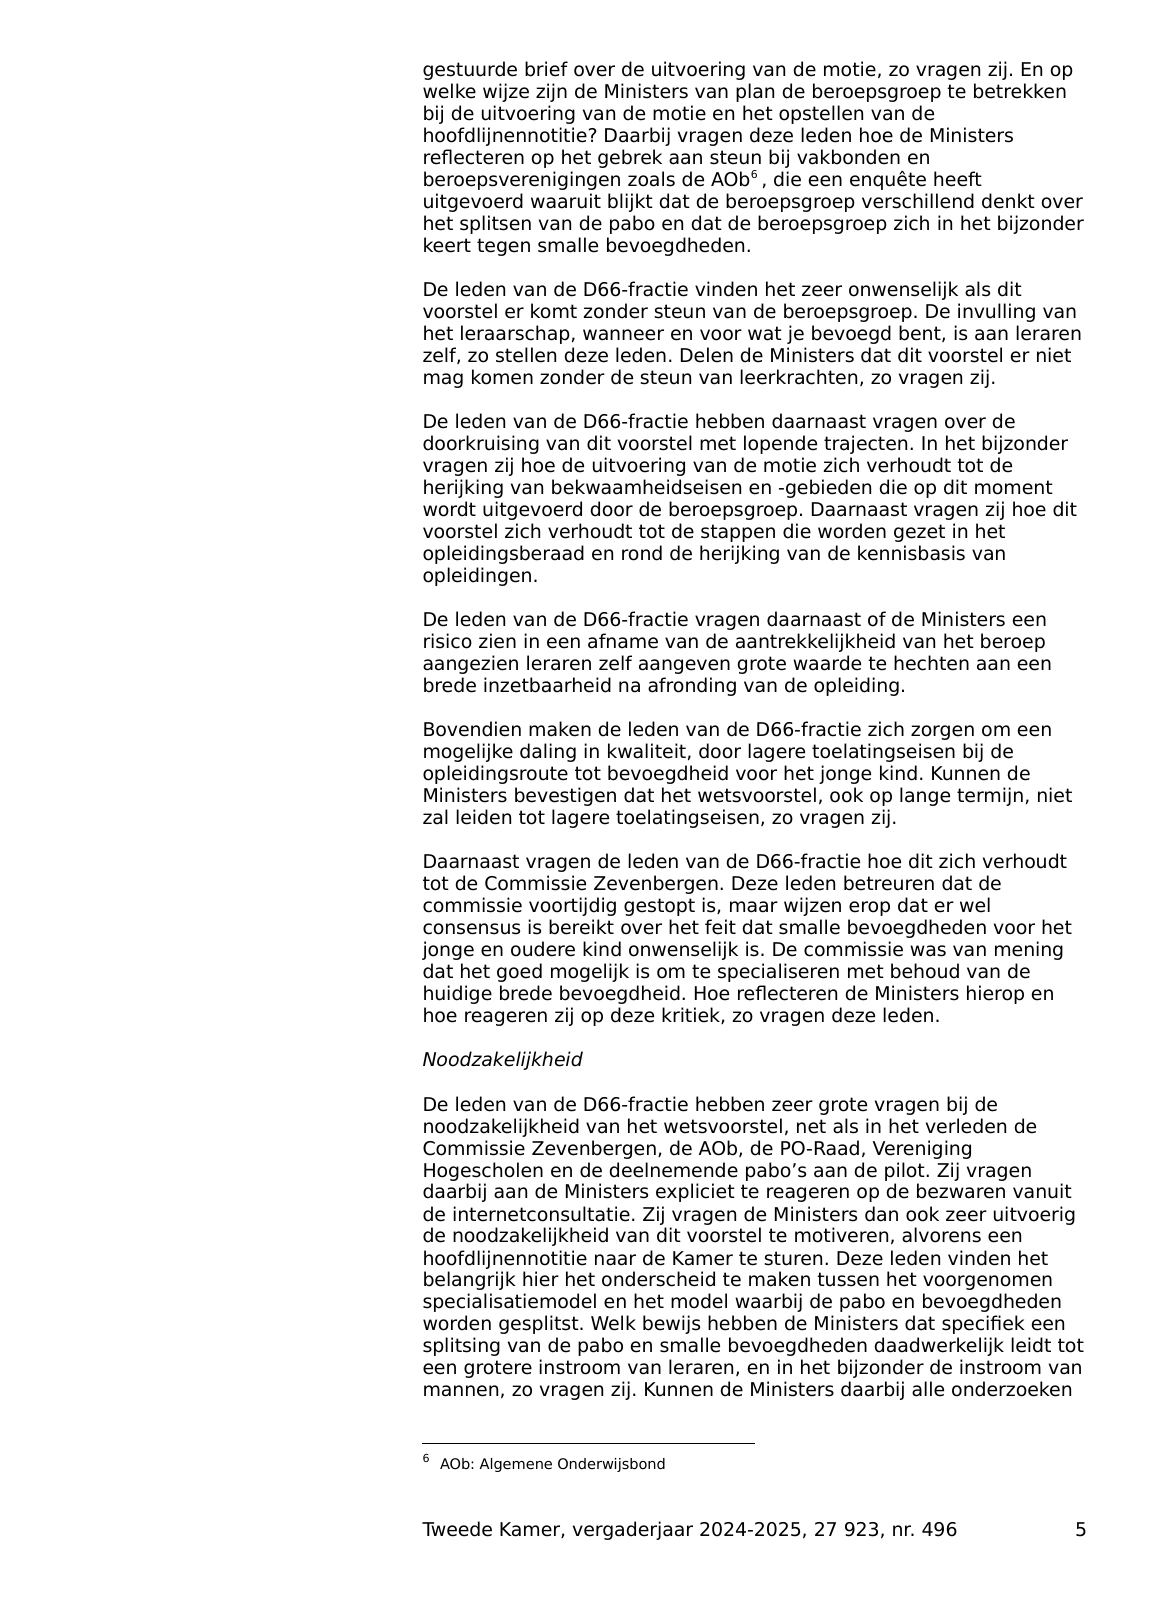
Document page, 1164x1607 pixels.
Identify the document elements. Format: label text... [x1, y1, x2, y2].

text Bovendien maken de leden van de D66-fractie zich zorgen om een mogelijke daling in kwaliteit, door lagere toelatingseisen bij de opleidingsroute tot bevoegdheid voor het jonge kind. Kunnen de Ministers bevestigen dat het wetsvoorstel, ook op lange termijn, niet zal leiden tot lagere toelatingseisen, zo vragen zij. [422, 719, 1087, 829]
text gestuurde brief over de uitvoering van de motie, zo vragen zij. En op welke wijze zijn de Ministers van plan de beroepsgroep te betrekken bij de uitvoering van de motie en het opstellen van de hoofdlijnennotitie? Daarbij vragen deze leden hoe de Ministers reflecteren op het gebrek aan steun bij vakbonden en beroepsverenigingen zoals de AOb, die een enquête heeft uitgevoerd waaruit blijkt dat de beroepsgroep verschillend denkt over het splitsen van de pabo en dat de beroepsgroep zich in het bijzonder keert tegen smalle bevoegdheden. [422, 59, 1087, 257]
text De leden van de D66-fractie vragen daarnaast of de Ministers een risico zien in een afname van de aantrekkelijkheid van het beroep aangezien leraren zelf aangeven grote waarde te hechten aan een brede inzetbaarheid na afronding van de opleiding. [422, 609, 1087, 697]
subtitle Noodzakelijkheid [422, 1049, 1087, 1071]
text De leden van de D66-fractie hebben zeer grote vragen bij de noodzakelijkheid van het wetsvoorstel, net als in het verleden de Commissie Zevenbergen, de AOb, de PO-Raad, Vereniging Hogescholen en de deelnemende pabo’s aan de pilot. Zij vragen daarbij aan de Ministers expliciet te reageren op de bezwaren vanuit de internetconsultatie. Zij vragen de Ministers dan ook zeer uitvoerig de noodzakelijkheid van dit voorstel te motiveren, alvorens een hoofdlijnennotitie naar de Kamer te sturen. Deze leden vinden het belangrijk hier het onderscheid te maken tussen het voorgenomen specialisatiemodel en het model waarbij de pabo en bevoegdheden worden gesplitst. Welk bewijs hebben de Ministers dat specifiek een splitsing van de pabo en smalle bevoegdheden daadwerkelijk leidt tot een grotere instroom van leraren, en in het bijzonder de instroom van mannen, zo vragen zij. Kunnen de Ministers daarbij alle onderzoeken [422, 1093, 1087, 1401]
text AOb: Algemene Onderwijsbond [422, 1452, 1087, 1474]
text De leden van de D66-fractie vinden het zeer onwenselijk als dit voorstel er komt zonder steun van de beroepsgroep. De invulling van het leraarschap, wanneer en voor wat je bevoegd bent, is aan leraren zelf, zo stellen deze leden. Delen de Ministers dat dit voorstel er niet mag komen zonder de steun van leerkrachten, zo vragen zij. [422, 279, 1087, 389]
text Daarnaast vragen de leden van de D66-fractie hoe dit zich verhoudt tot de Commissie Zevenbergen. Deze leden betreuren dat de commissie voortijdig gestopt is, maar wijzen erop dat er wel consensus is bereikt over het feit dat smalle bevoegdheden voor het jonge en oudere kind onwenselijk is. De commissie was van mening dat het goed mogelijk is om te specialiseren met behoud van de huidige brede bevoegdheid. Hoe reflecteren de Ministers hierop en hoe reageren zij op deze kritiek, zo vragen deze leden. [422, 851, 1087, 1027]
text De leden van de D66-fractie hebben daarnaast vragen over de doorkruising van dit voorstel met lopende trajecten. In het bijzonder vragen zij hoe de uitvoering van de motie zich verhoudt tot de herijking van bekwaamheidseisen en -gebieden die op dit moment wordt uitgevoerd door de beroepsgroep. Daarnaast vragen zij hoe dit voorstel zich verhoudt tot de stappen die worden gezet in het opleidingsberaad en rond de herijking van de kennisbasis van opleidingen. [422, 411, 1087, 587]
